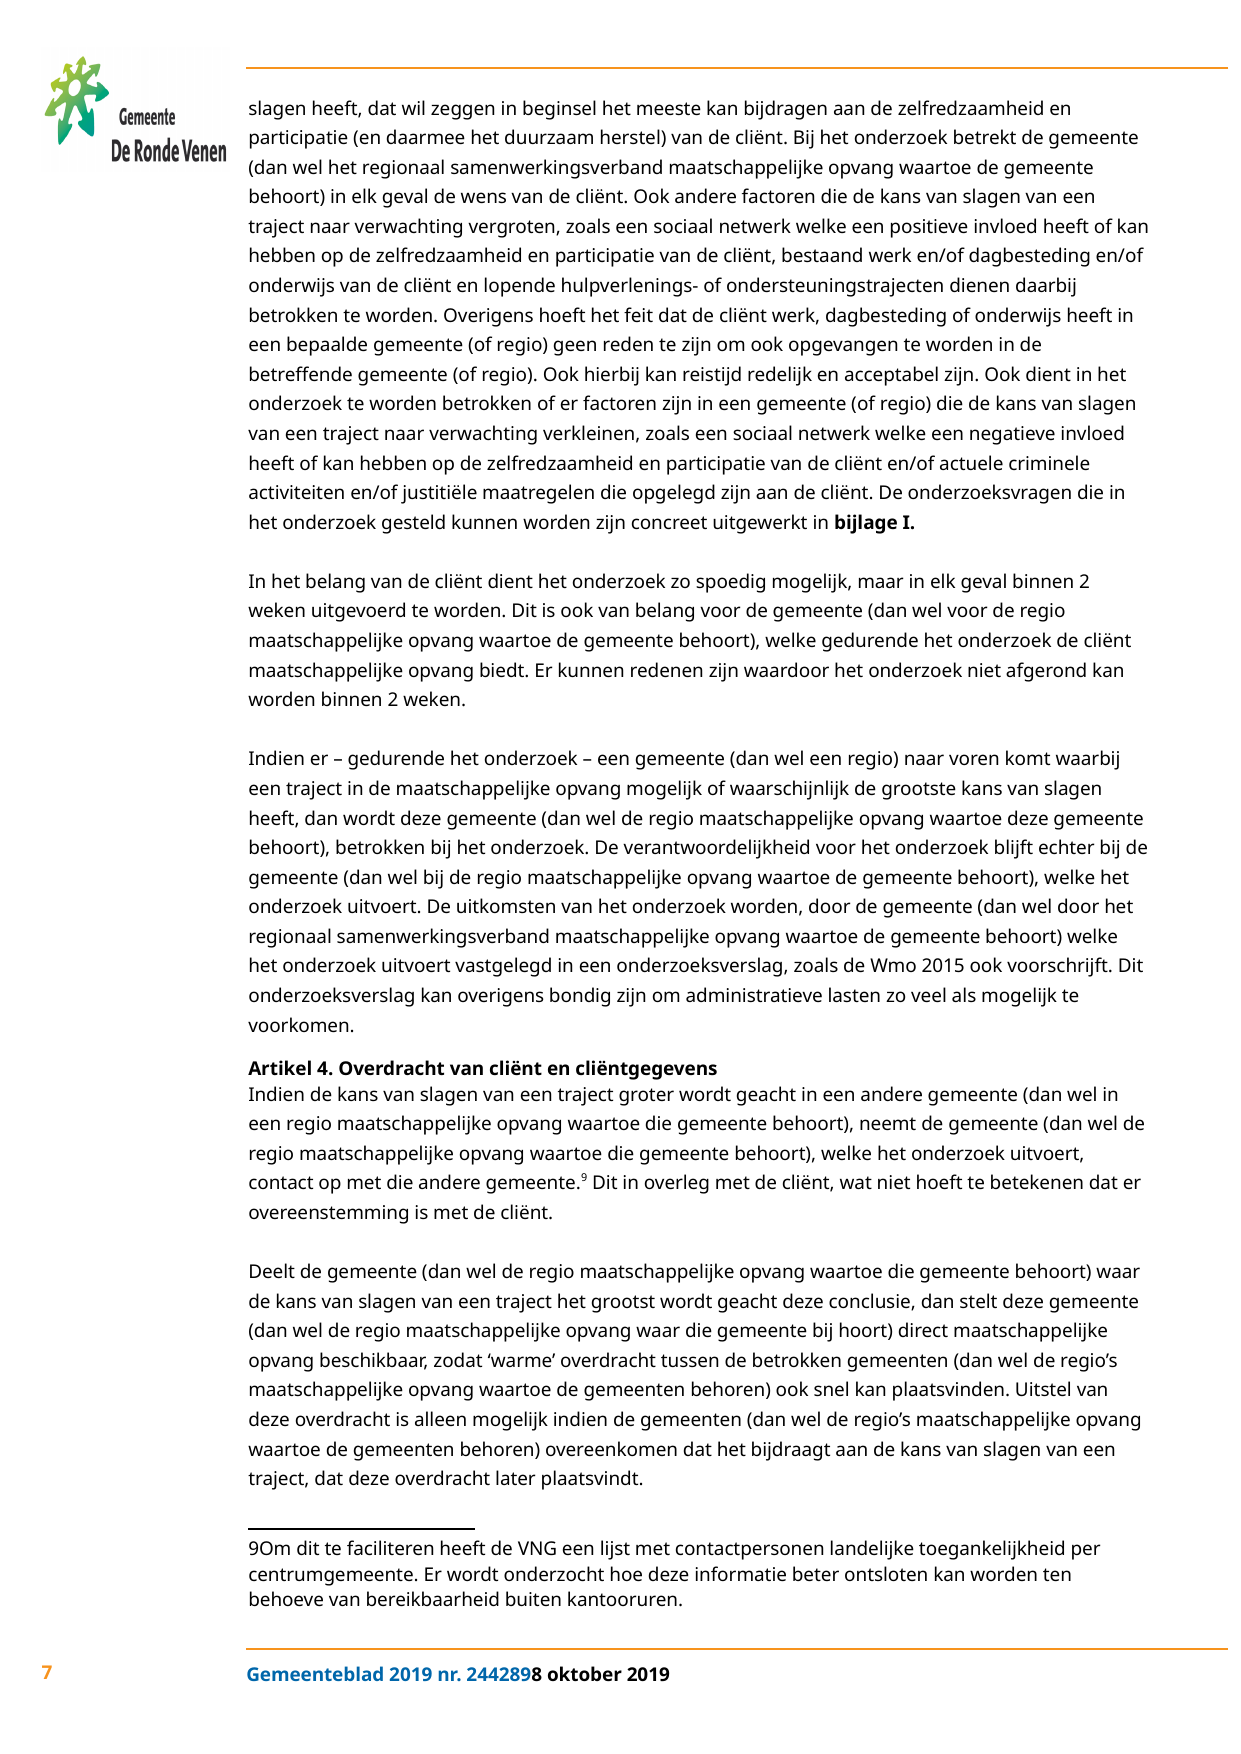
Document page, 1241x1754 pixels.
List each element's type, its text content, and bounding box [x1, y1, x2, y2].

text slagen heeft, dat wil zeggen in beginsel het meeste kan bijdragen aan de zelfredzaamheid en participatie (en daarmee het duurzaam herstel) van de cliënt. Bij het onderzoek betrekt de gemeente (dan wel het regionaal samenwerkingsverband maatschappelijke opvang waartoe de gemeente behoort) in elk geval de wens van de cliënt. Ook andere factoren die de kans van slagen van een traject naar verwachting vergroten, zoals een sociaal netwerk welke een positieve invloed heeft of kan hebben op de zelfredzaamheid en participatie van de cliënt, bestaand werk en/of dagbesteding en/of onderwijs van de cliënt en lopende hulpverlenings- of ondersteuningstrajecten dienen daarbij betrokken te worden. Overigens hoeft het feit dat de cliënt werk, dagbesteding of onderwijs heeft in een bepaalde gemeente (of regio) geen reden te zijn om ook opgevangen te worden in de betreffende gemeente (of regio). Ook hierbij kan reistijd redelijk en acceptabel zijn. Ook dient in het onderzoek te worden betrokken of er factoren zijn in een gemeente (of regio) die de kans van slagen van een traject naar verwachting verkleinen, zoals een sociaal netwerk welke een negatieve invloed heeft of kan hebben op de zelfredzaamheid en participatie van de cliënt en/of actuele criminele activiteiten en/of justitiële maatregelen die opgelegd zijn aan de cliënt. De onderzoeksvragen die in het onderzoek gesteld kunnen worden zijn concreet uitgewerkt in bijlage I. [248, 95, 1152, 535]
picture [41, 47, 231, 172]
text Indien er – gedurende het onderzoek – een gemeente (dan wel een regio) naar voren komt waarbij een traject in de maatschappelijke opvang mogelijk of waarschijnlijk de grootste kans van slagen heeft, dan wordt deze gemeente (dan wel de regio maatschappelijke opvang waartoe deze gemeente behoort), betrokken bij het onderzoek. De verantwoordelijkheid voor het onderzoek blijft echter bij de gemeente (dan wel bij de regio maatschappelijke opvang waartoe de gemeente behoort), welke het onderzoek uitvoert. De uitkomsten van het onderzoek worden, door de gemeente (dan wel door het regionaal samenwerkingsverband maatschappelijke opvang waartoe de gemeente behoort) welke het onderzoek uitvoert vastgelegd in een onderzoeksverslag, zoals de Wmo 2015 ook voorschrijft. Dit onderzoeksverslag kan overigens bondig zijn om administratieve lasten zo veel als mogelijk te voorkomen. [248, 746, 1152, 1038]
text Indien de kans van slagen van een traject groter wordt geacht in een andere gemeente (dan wel in een regio maatschappelijke opvang waartoe die gemeente behoort), neemt de gemeente (dan wel de regio maatschappelijke opvang waartoe die gemeente behoort), welke het onderzoek uitvoert, contact op met die andere gemeente. Dit in overleg met de cliënt, wat niet hoeft te betekenen dat er overeenstemming is met de cliënt. [248, 1081, 1152, 1225]
text Artikel 4. Overdracht van cliënt en cliëntgegevens [248, 1055, 1152, 1081]
text Deelt de gemeente (dan wel de regio maatschappelijke opvang waartoe die gemeente behoort) waar de kans van slagen van een traject het grootst wordt geacht deze conclusie, dan stelt deze gemeente (dan wel de regio maatschappelijke opvang waar die gemeente bij hoort) direct maatschappelijke opvang beschikbaar, zodat ‘warme’ overdracht tussen de betrokken gemeenten (dan wel de regio’s maatschappelijke opvang waartoe de gemeenten behoren) ook snel kan plaatsvinden. Uitstel van deze overdracht is alleen mogelijk indien de gemeenten (dan wel de regio’s maatschappelijke opvang waartoe de gemeenten behoren) overeenkomen dat het bijdraagt aan de kans van slagen van een traject, dat deze overdracht later plaatsvindt. [248, 1258, 1152, 1491]
text In het belang van de cliënt dient het onderzoek zo spoedig mogelijk, maar in elk geval binnen 2 weken uitgevoerd te worden. Dit is ook van belang voor de gemeente (dan wel voor de regio maatschappelijke opvang waartoe de gemeente behoort), welke gedurende het onderzoek de cliënt maatschappelijke opvang biedt. Er kunnen redenen zijn waardoor het onderzoek niet afgerond kan worden binnen 2 weken. [248, 568, 1152, 712]
text Om dit te faciliteren heeft de VNG een lijst met contactpersonen landelijke toegankelijkheid per centrumgemeente. Er wordt onderzocht hoe deze informatie beter ontsloten kan worden ten behoeve van bereikbaarheid buiten kantooruren. [248, 1535, 1152, 1612]
